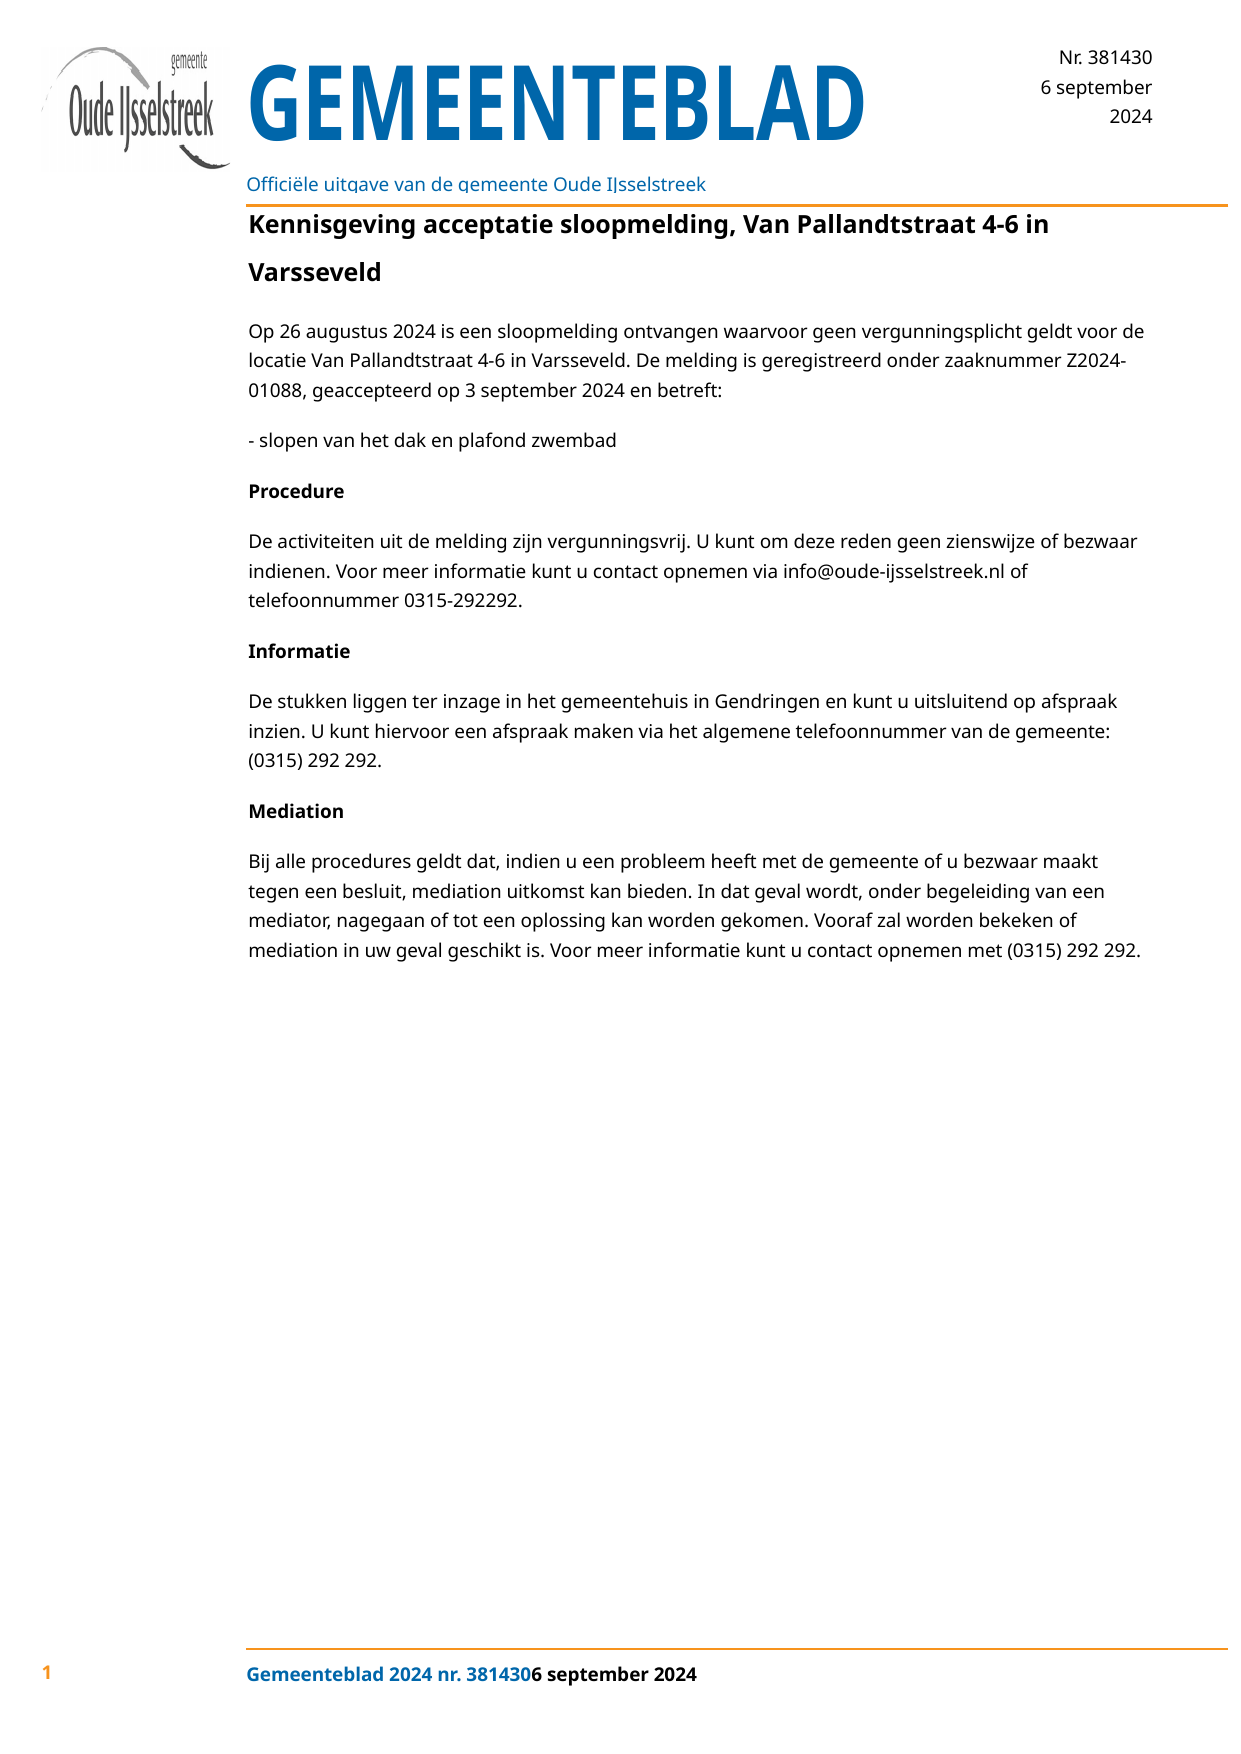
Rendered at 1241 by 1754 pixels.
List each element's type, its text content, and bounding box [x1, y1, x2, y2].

picture [41, 47, 231, 172]
text Bij alle procedures geldt dat, indien u een probleem heeft met de gemeente of u bezwaar maakt tegen een besluit, mediation uitkomst kan bieden. In dat geval wordt, onder begeleiding van een mediator, nagegaan of tot een oplossing kan worden gekomen. Vooraf zal worden bekeken of mediation in uw geval geschikt is. Voor meer informatie kunt u contact opnemen met (0315) 292 292. [248, 848, 1152, 963]
text Informatie [248, 638, 1152, 664]
text Mediation [248, 798, 1152, 824]
text De activiteiten uit de melding zijn vergunningsvrij. U kunt om deze reden geen zienswijze of bezwaar indienen. Voor meer informatie kunt u contact opnemen via info@oude-ijsselstreek.nl of telefoonnummer 0315-292292. [248, 528, 1152, 613]
text De stukken liggen ter inzage in het gemeentehuis in Gendringen en kunt u uitsluitend op afspraak inzien. U kunt hiervoor een afspraak maken via het algemene telefoonnummer van de gemeente: (0315) 292 292. [248, 688, 1152, 773]
text Kennisgeving acceptatie sloopmelding, Van Pallandtstraat 4-6 in Varsseveld [248, 207, 1152, 288]
text - slopen van het dak en plafond zwembad [248, 427, 1152, 453]
text Op 26 augustus 2024 is een sloopmelding ontvangen waarvoor geen vergunningsplicht geldt voor de locatie Van Pallandtstraat 4-6 in Varsseveld. De melding is geregistreerd onder zaaknummer Z2024-01088, geaccepteerd op 3 september 2024 en betreft: [248, 318, 1152, 403]
text Procedure [248, 478, 1152, 504]
